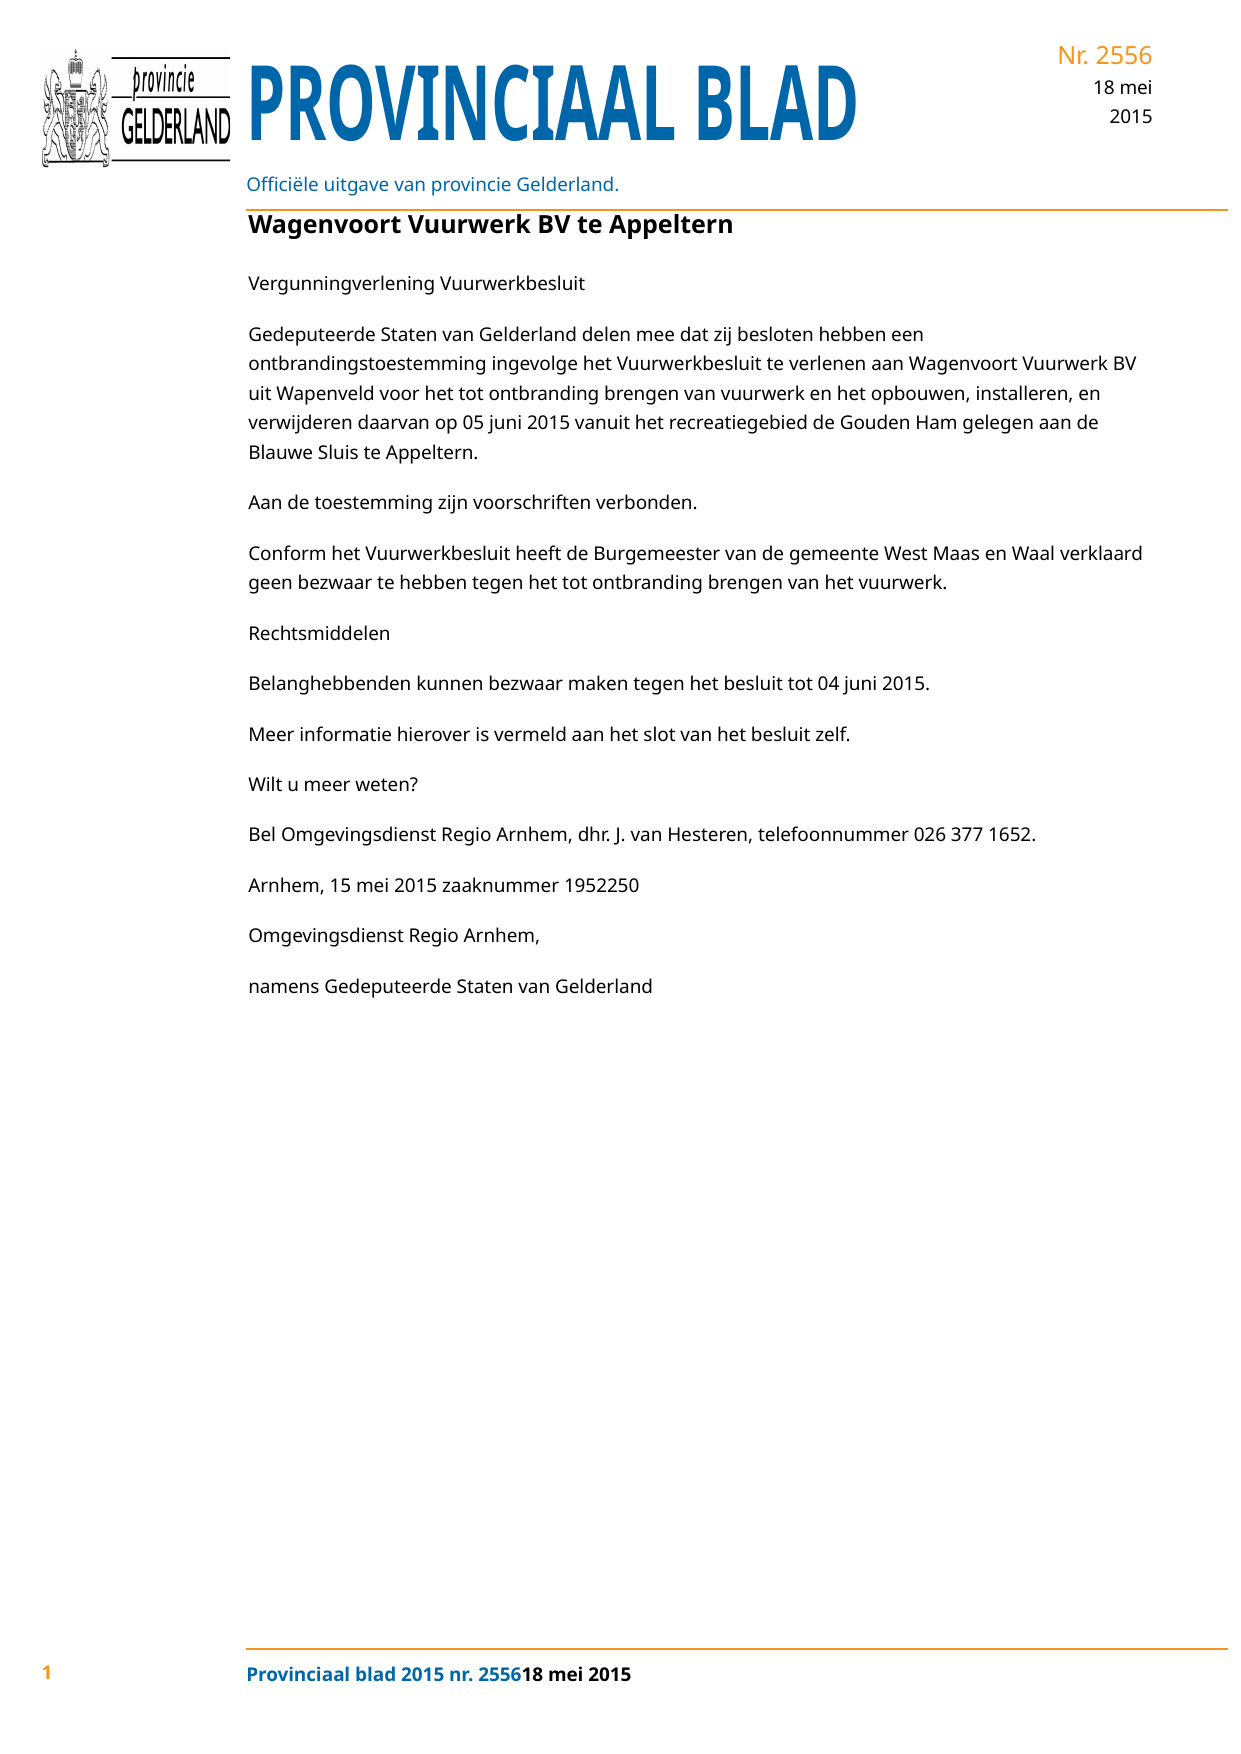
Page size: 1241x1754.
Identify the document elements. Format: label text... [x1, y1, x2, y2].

picture [41, 47, 231, 172]
text Meer informatie hierover is vermeld aan het slot van het besluit zelf. [248, 721, 1152, 746]
text Wilt u meer weten? [248, 771, 1152, 797]
text Wagenvoort Vuurwerk BV te Appeltern [248, 211, 1152, 241]
text Omgevingsdienst Regio Arnhem, [248, 922, 1152, 948]
text Vergunningverlening Vuurwerkbesluit [248, 270, 1152, 296]
text Bel Omgevingsdienst Regio Arnhem, dhr. J. van Hesteren, telefoonnummer 026 377 1652. [248, 822, 1152, 847]
text namens Gedeputeerde Staten van Gelderland [248, 973, 1152, 998]
text Belanghebbenden kunnen bezwaar maken tegen het besluit tot 04 juni 2015. [248, 670, 1152, 696]
text Arnhem, 15 mei 2015 zaaknummer 1952250 [248, 872, 1152, 898]
text Rechtsmiddelen [248, 620, 1152, 646]
text Conform het Vuurwerkbesluit heeft de Burgemeester van de gemeente West Maas en Waal verklaard geen bezwaar te hebben tegen het tot ontbranding brengen van het vuurwerk. [248, 540, 1152, 595]
text Gedeputeerde Staten van Gelderland delen mee dat zij besloten hebben een ontbrandingstoestemming ingevolge het Vuurwerkbesluit te verlenen aan Wagenvoort Vuurwerk BV uit Wapenveld voor het tot ontbranding brengen van vuurwerk en het opbouwen, installeren, en verwijderen daarvan op 05 juni 2015 vanuit het recreatiegebied de Gouden Ham gelegen aan de Blauwe Sluis te Appeltern. [248, 321, 1152, 465]
text Aan de toestemming zijn voorschriften verbonden. [248, 489, 1152, 515]
